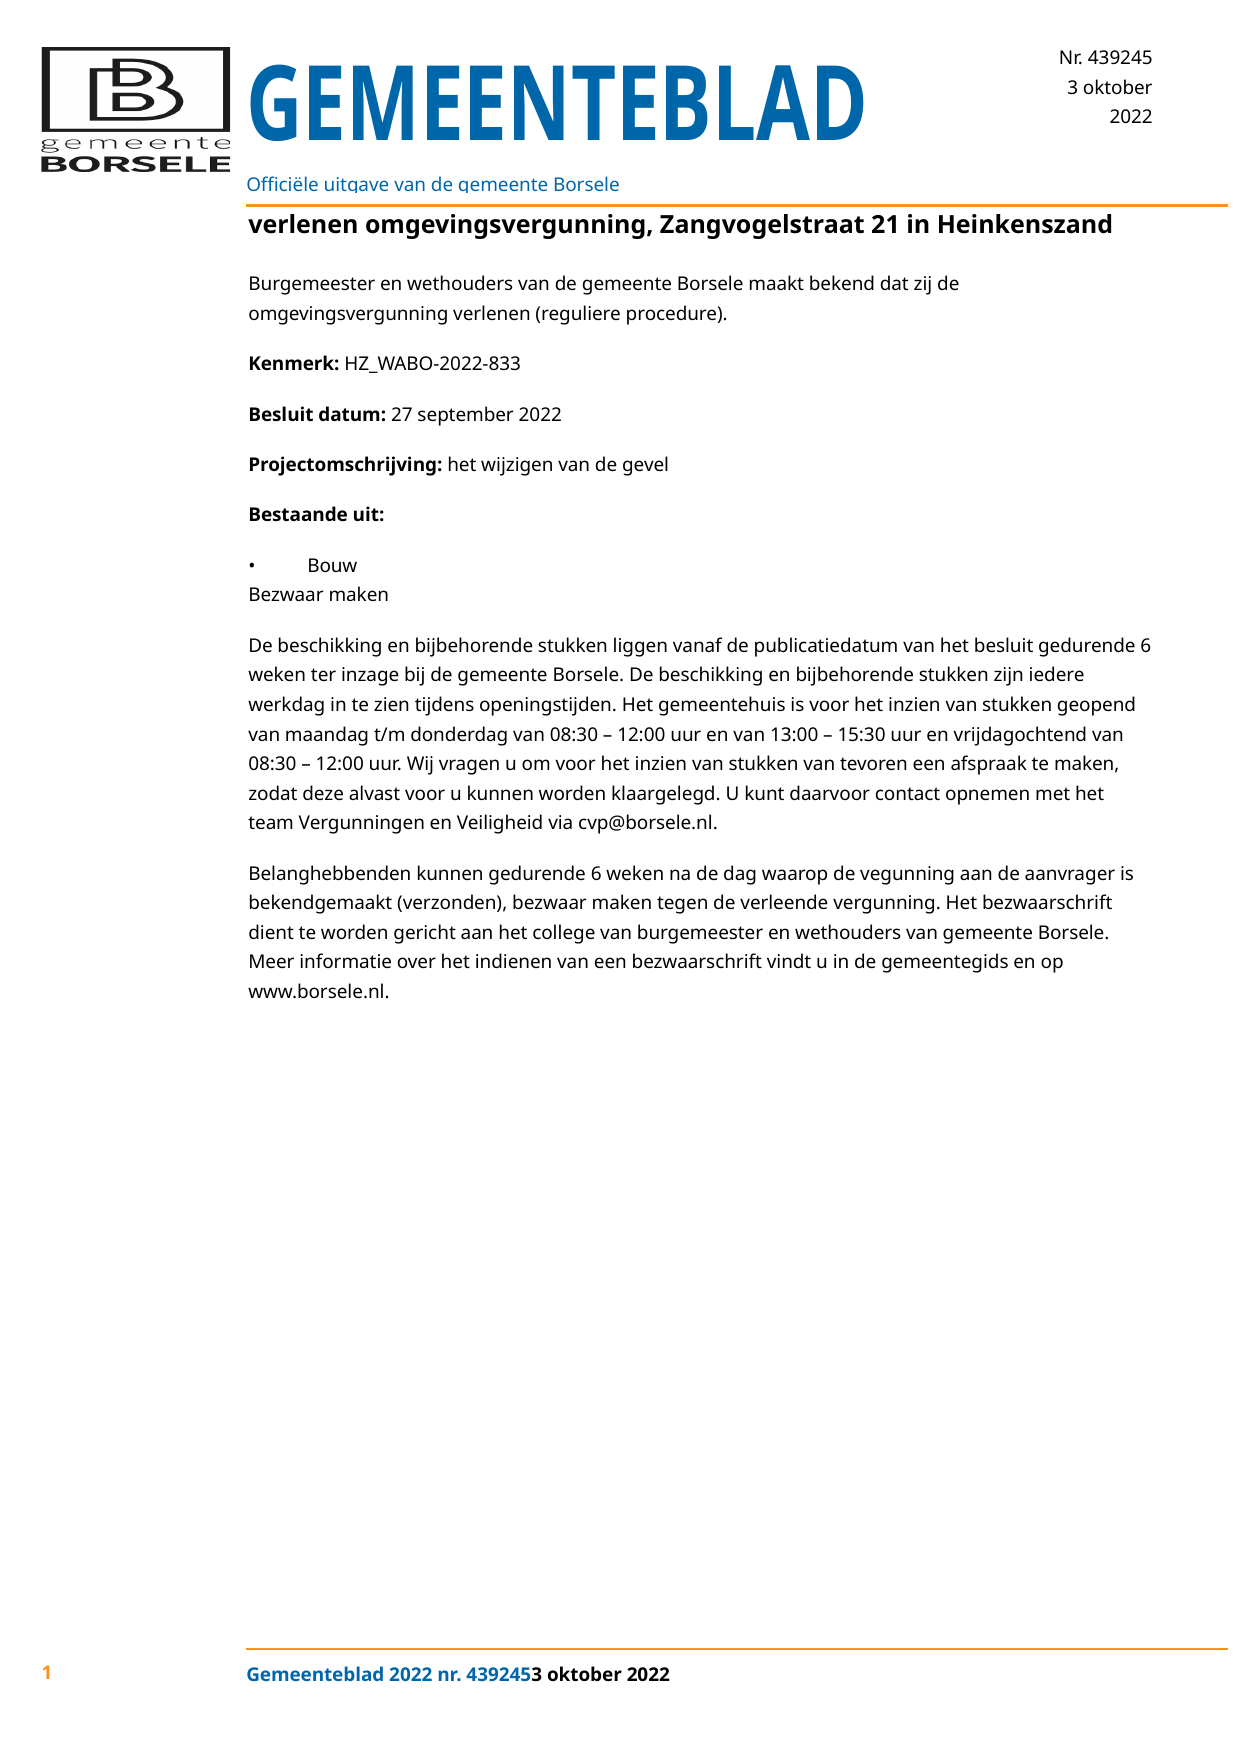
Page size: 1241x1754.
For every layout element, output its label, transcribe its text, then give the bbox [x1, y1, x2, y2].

text Belanghebbenden kunnen gedurende 6 weken na de dag waarop de vegunning aan de aanvrager is bekendgemaakt (verzonden), bezwaar maken tegen de verleende vergunning. Het bezwaarschrift dient te worden gericht aan het college van burgemeester en wethouders van gemeente Borsele. Meer informatie over het indienen van een bezwaarschrift vindt u in de gemeentegids en op www.borsele.nl. [248, 860, 1152, 1004]
text verlenen omgevingsvergunning, Zangvogelstraat 21 in Heinkenszand [248, 207, 1152, 241]
text Projectomschrijving: het wijzigen van de gevel [248, 451, 1152, 477]
picture [41, 47, 231, 172]
text De beschikking en bijbehorende stukken liggen vanaf de publicatiedatum van het besluit gedurende 6 weken ter inzage bij de gemeente Borsele. De beschikking en bijbehorende stukken zijn iedere werkdag in te zien tijdens openingstijden. Het gemeentehuis is voor het inzien van stukken geopend van maandag t/m donderdag van 08:30 – 12:00 uur en van 13:00 – 15:30 uur en vrijdagochtend van 08:30 – 12:00 uur. Wij vragen u om voor het inzien van stukken van tevoren een afspraak te maken, zodat deze alvast voor u kunnen worden klaargelegd. U kunt daarvoor contact opnemen met het team Vergunningen en Veiligheid via cvp@borsele.nl. [248, 632, 1152, 835]
text Kenmerk: HZ_WABO-2022-833 [248, 350, 1152, 376]
text Burgemeester en wethouders van de gemeente Borsele maakt bekend dat zij de omgevingsvergunning verlenen (reguliere procedure). [248, 270, 1152, 326]
text Bestaande uit: [248, 502, 1152, 527]
text Bezwaar maken [248, 582, 1152, 607]
text Besluit datum: 27 september 2022 [248, 401, 1152, 426]
list Bouw [248, 552, 1152, 578]
